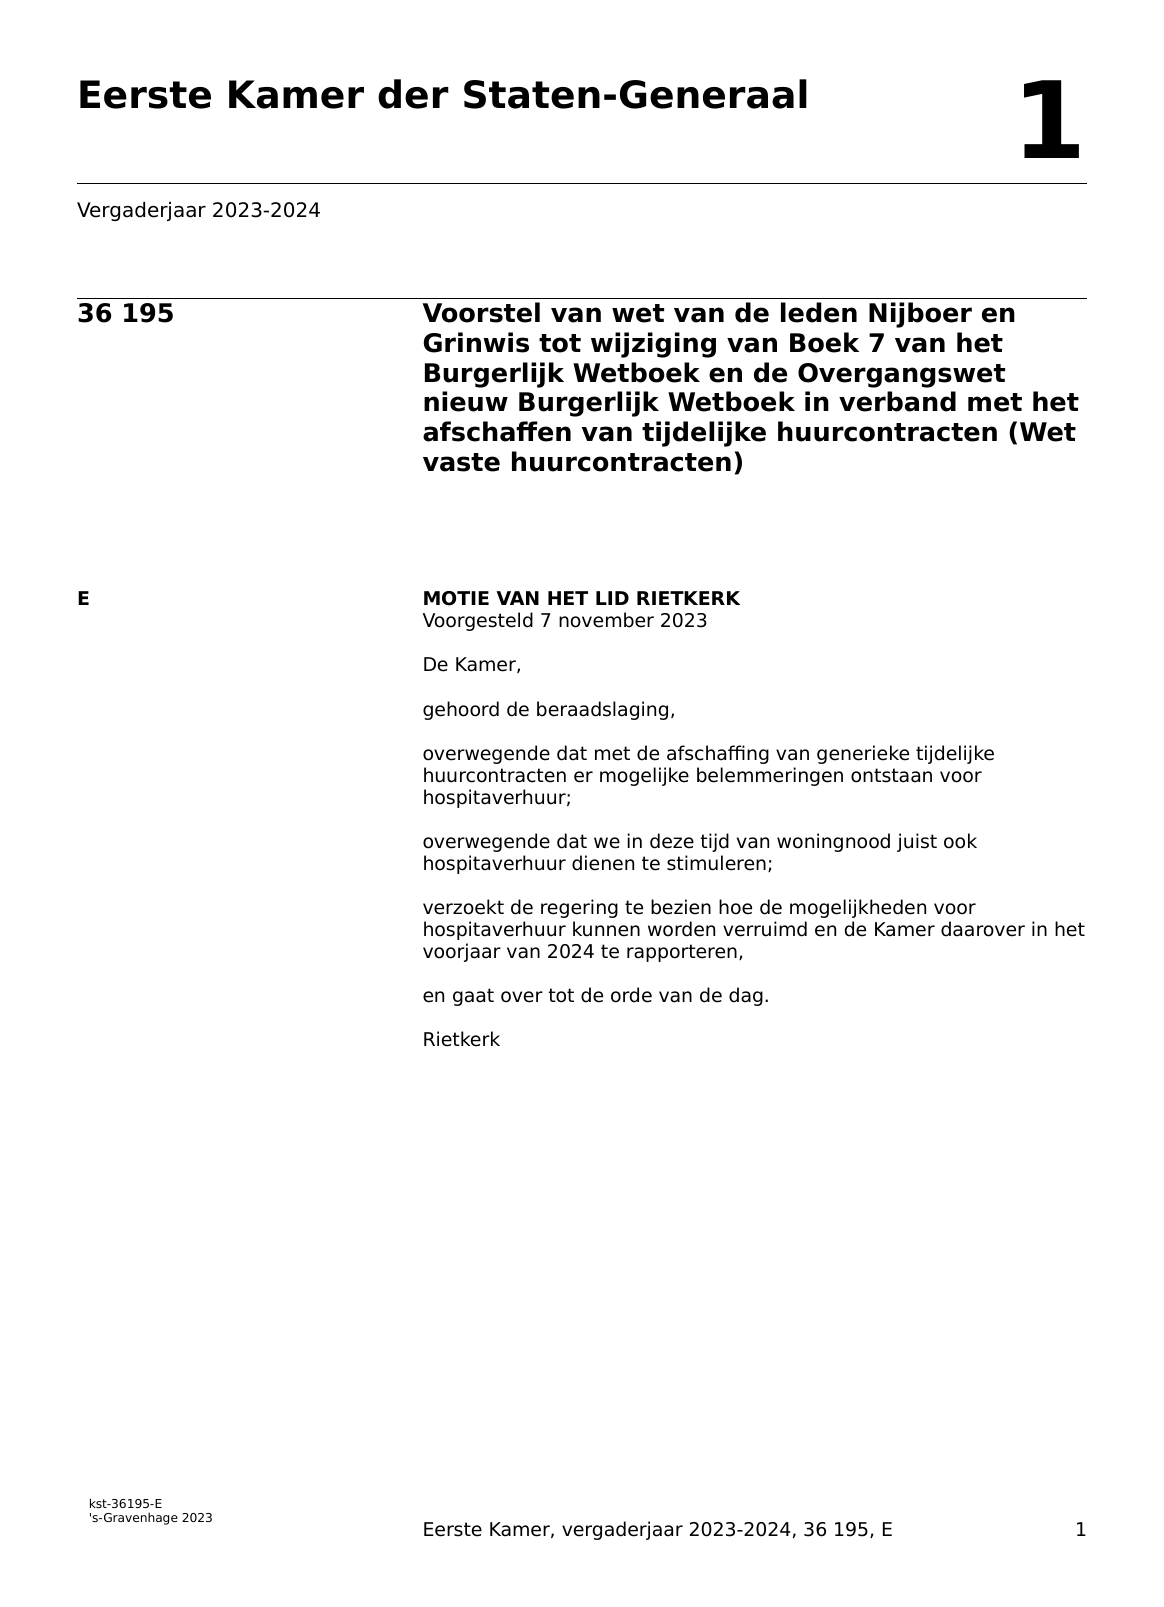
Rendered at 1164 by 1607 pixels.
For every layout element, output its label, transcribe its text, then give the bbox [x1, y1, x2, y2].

table_cell Vergaderjaar 2023-2024 [77, 184, 1087, 298]
text overwegende dat we in deze tijd van woningnood juist ook hospitaverhuur dienen te stimuleren; [422, 831, 1087, 875]
text De Kamer, [422, 654, 1087, 676]
text kst-36195-E [88, 1497, 323, 1511]
table_header 1 [886, 59, 1087, 183]
text 's-Gravenhage 2023 [88, 1511, 323, 1525]
text Rietkerk [422, 1029, 1087, 1051]
text verzoekt de regering te bezien hoe de mogelijkheden voor hospitaverhuur kunnen worden verruimd en de Kamer daarover in het voorjaar van 2024 te rapporteren, [422, 897, 1087, 963]
text en gaat over tot de orde van de dag. [422, 985, 1087, 1007]
text overwegende dat met de afschaffing van generieke tijdelijke huurcontracten er mogelijke belemmeringen ontstaan voor hospitaverhuur; [422, 743, 1087, 808]
text Voorgesteld 7 november 2023 [422, 610, 1087, 632]
table_header Eerste Kamer der Staten-Generaal [77, 59, 886, 183]
subtitle 36 195 Voorstel van wet van de leden Nijboer en Grinwis tot wijziging van Boek 7 van het Burgerlijk Wetboek en de Overgangswet nieuw Burgerlijk Wetboek in verband met het afschaffen van tijdelijke huurcontracten (Wet vaste huurcontracten) [77, 299, 1087, 477]
subtitle E MOTIE VAN HET LID RIETKERK [77, 588, 1087, 610]
text gehoord de beraadslaging, [422, 698, 1087, 720]
